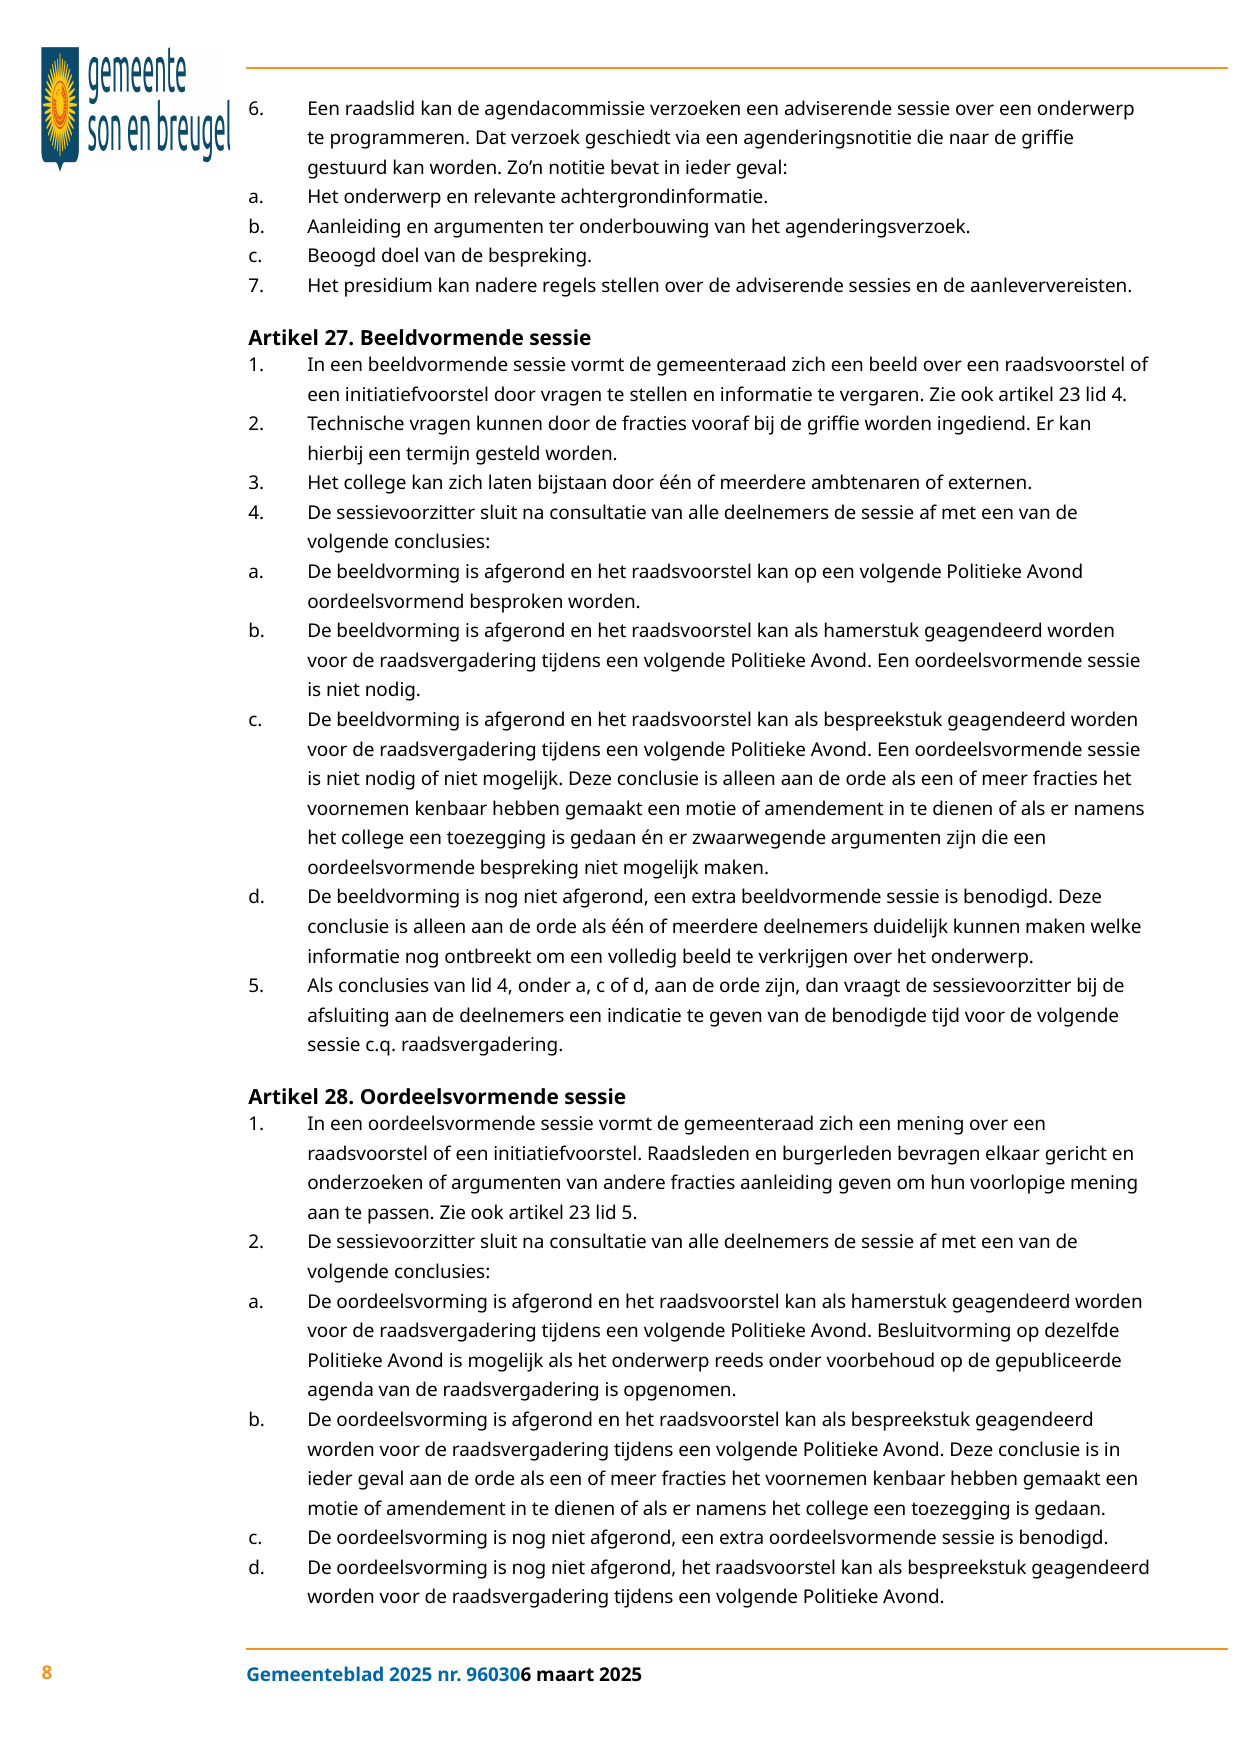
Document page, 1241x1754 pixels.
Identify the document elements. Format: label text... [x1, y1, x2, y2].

list De oordeelsvorming is afgerond en het raadsvoorstel kan als bespreekstuk geagendeerd worden voor de raadsvergadering tijdens een volgende Politieke Avond. Deze conclusie is in ieder geval aan de orde als een of meer fracties het voornemen kenbaar hebben gemaakt een motie of amendement in te dienen of als er namens het college een toezegging is gedaan. [248, 1406, 1152, 1521]
list In een oordeelsvormende sessie vormt de gemeenteraad zich een mening over een raadsvoorstel of een initiatiefvoorstel. Raadsleden en burgerleden bevragen elkaar gericht en onderzoeken of argumenten van andere fracties aanleiding geven om hun voorlopige mening aan te passen. Zie ook artikel 23 lid 5. [248, 1110, 1152, 1225]
picture [41, 47, 231, 172]
list Het onderwerp en relevante achtergrondinformatie. [248, 183, 1152, 209]
text Artikel 27. Beeldvormende sessie [248, 323, 1152, 351]
list De sessievoorzitter sluit na consultatie van alle deelnemers de sessie af met een van de volgende conclusies: [248, 499, 1152, 554]
list Het presidium kan nadere regels stellen over de adviserende sessies en de aanleververeisten. [248, 272, 1152, 298]
list Aanleiding en argumenten ter onderbouwing van het agenderingsverzoek. [248, 213, 1152, 239]
text Artikel 28. Oordeelsvormende sessie [248, 1082, 1152, 1110]
list Technische vragen kunnen door de fracties vooraf bij de griffie worden ingediend. Er kan hierbij een termijn gesteld worden. [248, 410, 1152, 466]
list In een beeldvormende sessie vormt de gemeenteraad zich een beeld over een raadsvoorstel of een initiatiefvoorstel door vragen te stellen en informatie te vergaren. Zie ook artikel 23 lid 4. [248, 351, 1152, 406]
list De oordeelsvorming is nog niet afgerond, het raadsvoorstel kan als bespreekstuk geagendeerd worden voor de raadsvergadering tijdens een volgende Politieke Avond. [248, 1554, 1152, 1609]
list Als conclusies van lid 4, onder a, c of d, aan de orde zijn, dan vraagt de sessievoorzitter bij de afsluiting aan de deelnemers een indicatie te geven van de benodigde tijd voor de volgende sessie c.q. raadsvergadering. [248, 972, 1152, 1057]
list De beeldvorming is nog niet afgerond, een extra beeldvormende sessie is benodigd. Deze conclusie is alleen aan de orde als één of meerdere deelnemers duidelijk kunnen maken welke informatie nog ontbreekt om een volledig beeld te verkrijgen over het onderwerp. [248, 884, 1152, 968]
list De beeldvorming is afgerond en het raadsvoorstel kan op een volgende Politieke Avond oordeelsvormend besproken worden. [248, 558, 1152, 613]
list De beeldvorming is afgerond en het raadsvoorstel kan als bespreekstuk geagendeerd worden voor de raadsvergadering tijdens een volgende Politieke Avond. Een oordeelsvormende sessie is niet nodig of niet mogelijk. Deze conclusie is alleen aan de orde als een of meer fracties het voornemen kenbaar hebben gemaakt een motie of amendement in te dienen of als er namens het college een toezegging is gedaan én er zwaarwegende argumenten zijn die een oordeelsvormende bespreking niet mogelijk maken. [248, 706, 1152, 880]
list De beeldvorming is afgerond en het raadsvoorstel kan als hamerstuk geagendeerd worden voor de raadsvergadering tijdens een volgende Politieke Avond. Een oordeelsvormende sessie is niet nodig. [248, 617, 1152, 702]
list De sessievoorzitter sluit na consultatie van alle deelnemers de sessie af met een van de volgende conclusies: [248, 1229, 1152, 1284]
list Een raadslid kan de agendacommissie verzoeken een adviserende sessie over een onderwerp te programmeren. Dat verzoek geschiedt via een agenderingsnotitie die naar de griffie gestuurd kan worden. Zo’n notitie bevat in ieder geval: [248, 95, 1152, 180]
list De oordeelsvorming is nog niet afgerond, een extra oordeelsvormende sessie is benodigd. [248, 1524, 1152, 1550]
list Het college kan zich laten bijstaan door één of meerdere ambtenaren of externen. [248, 469, 1152, 495]
list Beoogd doel van de bespreking. [248, 243, 1152, 268]
list De oordeelsvorming is afgerond en het raadsvoorstel kan als hamerstuk geagendeerd worden voor de raadsvergadering tijdens een volgende Politieke Avond. Besluitvorming op dezelfde Politieke Avond is mogelijk als het onderwerp reeds onder voorbehoud op de gepubliceerde agenda van de raadsvergadering is opgenomen. [248, 1288, 1152, 1402]
